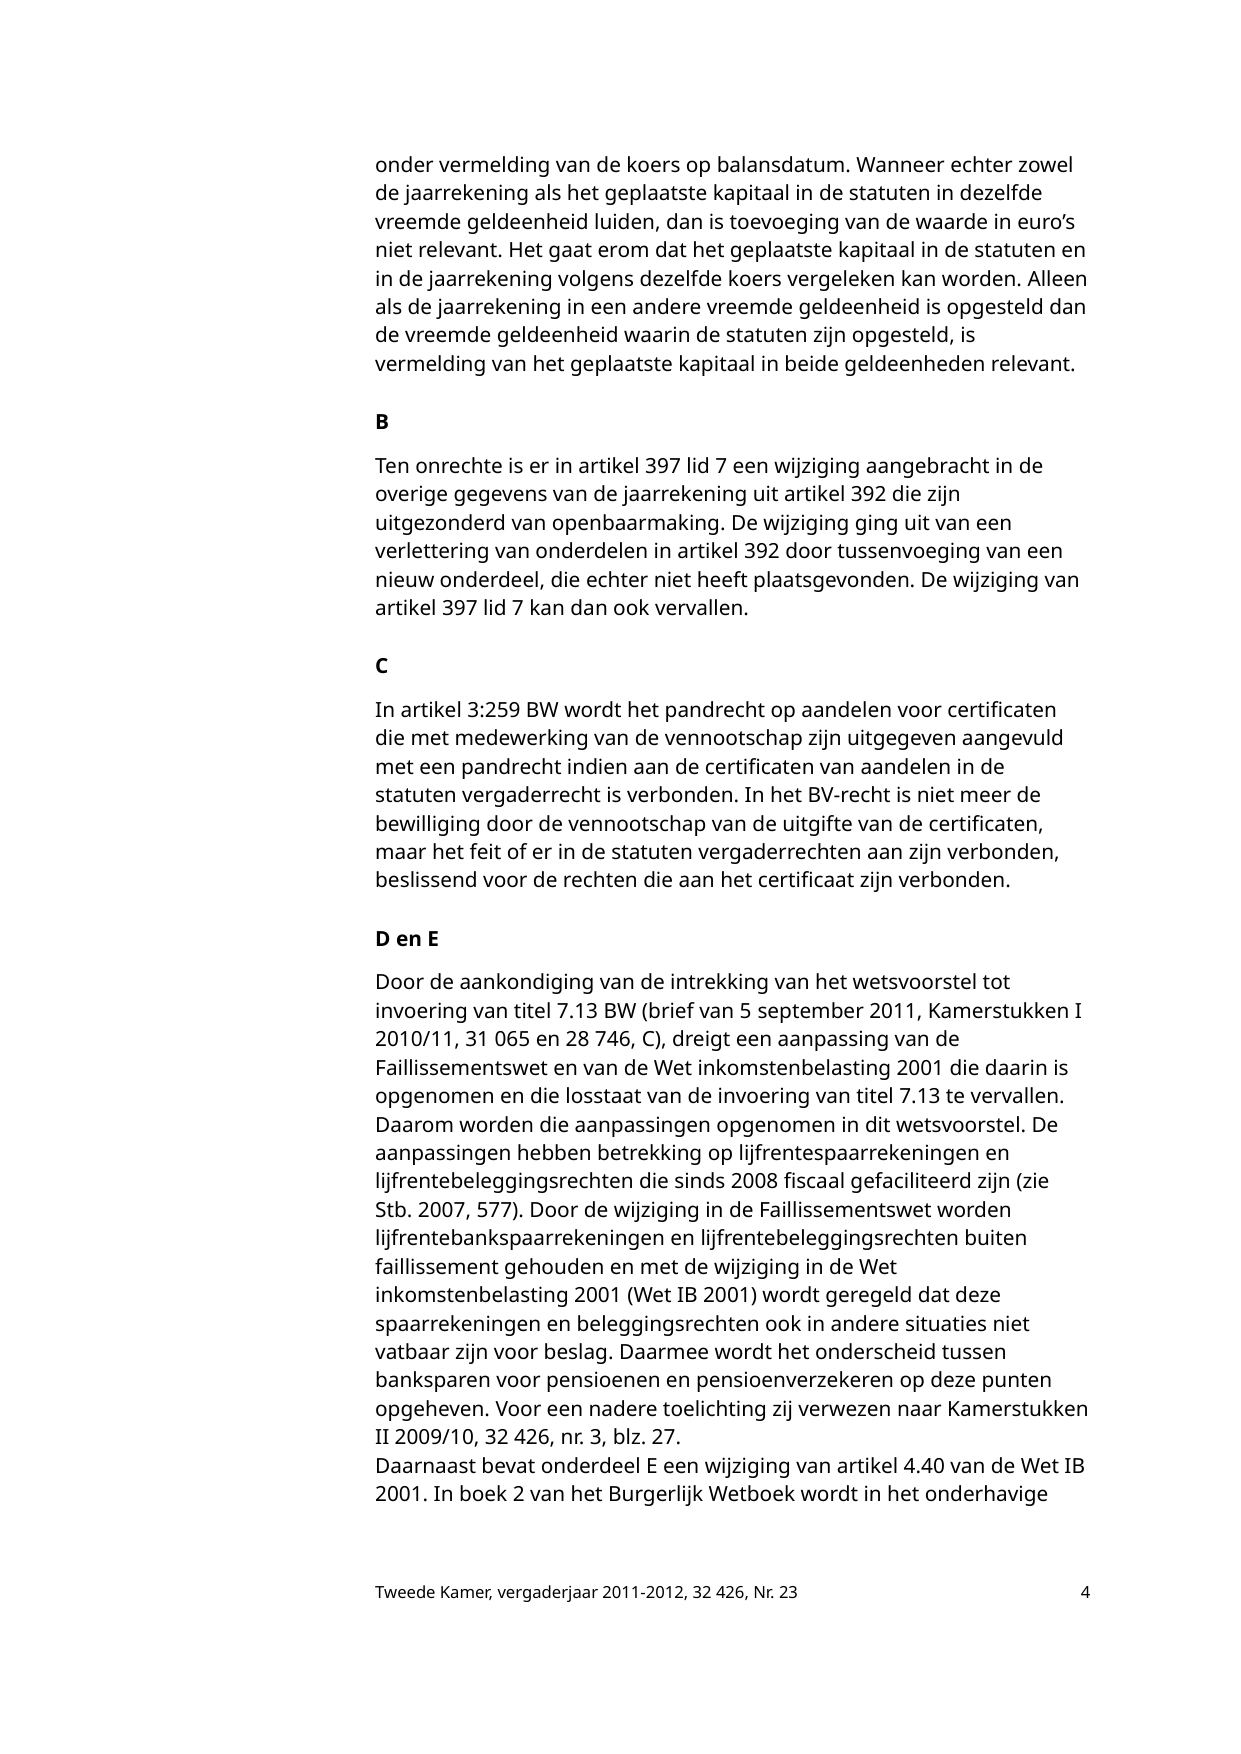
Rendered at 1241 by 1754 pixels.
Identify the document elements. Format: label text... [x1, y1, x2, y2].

text Daarnaast bevat onderdeel E een wijziging van artikel 4.40 van de Wet IB 2001. In boek 2 van het Burgerlijk Wetboek wordt in het onderhavige [375, 1451, 1090, 1508]
text C [375, 652, 1090, 680]
text Door de aankondiging van de intrekking van het wetsvoorstel tot invoering van titel 7.13 BW (brief van 5 september 2011, Kamerstukken I 2010/11, 31 065 en 28 746, C), dreigt een aanpassing van de Faillissementswet en van de Wet inkomstenbelasting 2001 die daarin is opgenomen en die losstaat van de invoering van titel 7.13 te vervallen. Daarom worden die aanpassingen opgenomen in dit wetsvoorstel. De aanpassingen hebben betrekking op lijfrentespaarrekeningen en lijfrentebeleggingsrechten die sinds 2008 fiscaal gefaciliteerd zijn (zie Stb. 2007, 577). Door de wijziging in de Faillissementswet worden lijfrentebankspaarrekeningen en lijfrentebeleggingsrechten buiten faillissement gehouden en met de wijziging in de Wet inkomstenbelasting 2001 (Wet IB 2001) wordt geregeld dat deze spaarrekeningen en beleggingsrechten ook in andere situaties niet vatbaar zijn voor beslag. Daarmee wordt het onderscheid tussen banksparen voor pensioenen en pensioenverzekeren op deze punten opgeheven. Voor een nadere toelichting zij verwezen naar Kamerstukken II 2009/10, 32 426, nr. 3, blz. 27. [375, 967, 1090, 1451]
text B [375, 407, 1090, 436]
text In artikel 3:259 BW wordt het pandrecht op aandelen voor certificaten die met medewerking van de vennootschap zijn uitgegeven aangevuld met een pandrecht indien aan de certificaten van aandelen in de statuten vergaderrecht is verbonden. In het BV-recht is niet meer de bewilliging door de vennootschap van de uitgifte van de certificaten, maar het feit of er in de statuten vergaderrechten aan zijn verbonden, beslissend voor de rechten die aan het certificaat zijn verbonden. [375, 695, 1090, 894]
text D en E [375, 924, 1090, 952]
text Ten onrechte is er in artikel 397 lid 7 een wijziging aangebracht in de overige gegevens van de jaarrekening uit artikel 392 die zijn uitgezonderd van openbaarmaking. De wijziging ging uit van een verlettering van onderdelen in artikel 392 door tussenvoeging van een nieuw onderdeel, die echter niet heeft plaatsgevonden. De wijziging van artikel 397 lid 7 kan dan ook vervallen. [375, 451, 1090, 622]
text onder vermelding van de koers op balansdatum. Wanneer echter zowel de jaarrekening als het geplaatste kapitaal in de statuten in dezelfde vreemde geldeenheid luiden, dan is toevoeging van de waarde in euro’s niet relevant. Het gaat erom dat het geplaatste kapitaal in de statuten en in de jaarrekening volgens dezelfde koers vergeleken kan worden. Alleen als de jaarrekening in een andere vreemde geldeenheid is opgesteld dan de vreemde geldeenheid waarin de statuten zijn opgesteld, is vermelding van het geplaatste kapitaal in beide geldeenheden relevant. [375, 150, 1090, 377]
